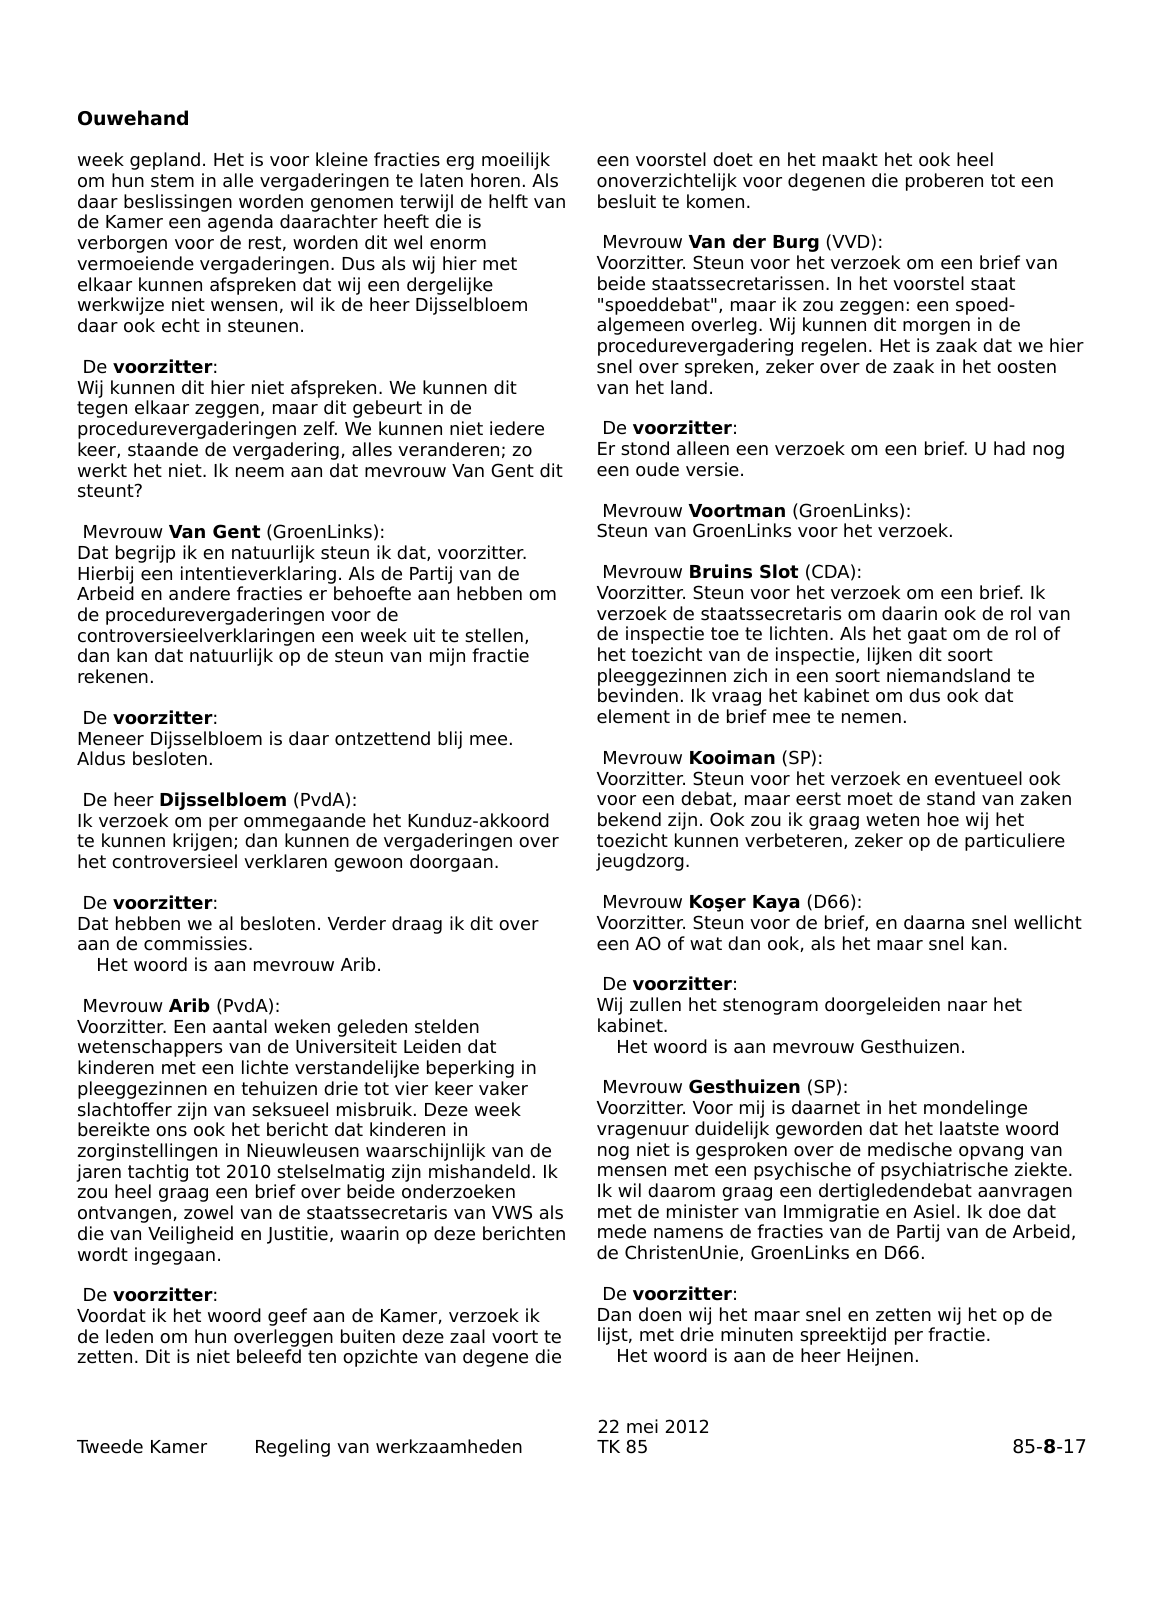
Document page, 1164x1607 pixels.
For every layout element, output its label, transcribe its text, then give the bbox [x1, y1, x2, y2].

text Er stond alleen een verzoek om een brief. U had nog een oude versie. [596, 439, 1087, 480]
text Mevrouw Arib (PvdA): [77, 996, 567, 1016]
text Voordat ik het woord geef aan de Kamer, verzoek ik de leden om hun overleggen buiten deze zaal voort te zetten. Dit is niet beleefd ten opzichte van degene die [77, 1306, 567, 1368]
text Mevrouw Voortman (GroenLinks): [596, 500, 1087, 521]
text Het woord is aan de heer Heijnen. [596, 1346, 1087, 1367]
text Voorzitter. Steun voor het verzoek om een brief van beide staatssecretarissen. In het voorstel staat "spoeddebat", maar ik zou zeggen: een spoed-algemeen overleg. Wij kunnen dit morgen in de procedurevergadering regelen. Het is zaak dat we hier snel over spreken, zeker over de zaak in het oosten van het land. [596, 253, 1087, 398]
text De voorzitter: [596, 418, 1087, 439]
text Het woord is aan mevrouw Arib. [77, 955, 567, 976]
text Ik verzoek om per ommegaande het Kunduz-akkoord te kunnen krijgen; dan kunnen de vergaderingen over het controversieel verklaren gewoon doorgaan. [77, 811, 567, 873]
text week gepland. Het is voor kleine fracties erg moeilijk om hun stem in alle vergaderingen te laten horen. Als daar beslissingen worden genomen terwijl de helft van de Kamer een agenda daarachter heeft die is verborgen voor de rest, worden dit wel enorm vermoeiende vergaderingen. Dus als wij hier met elkaar kunnen afspreken dat wij een dergelijke werkwijze niet wensen, wil ik de heer Dijsselbloem daar ook echt in steunen. [77, 150, 567, 337]
text Mevrouw Gesthuizen (SP): [596, 1077, 1087, 1098]
text Voorzitter. Steun voor het verzoek om een brief. Ik verzoek de staatssecretaris om daarin ook de rol van de inspectie toe te lichten. Als het gaat om de rol of het toezicht van de inspectie, lijken dit soort pleeggezinnen zich in een soort niemandsland te bevinden. Ik vraag het kabinet om dus ook dat element in de brief mee te nemen. [596, 583, 1087, 728]
text Meneer Dijsselbloem is daar ontzettend blij mee. Aldus besloten. [77, 728, 567, 770]
text De voorzitter: [77, 708, 567, 728]
text De voorzitter: [596, 1284, 1087, 1304]
text Voorzitter. Voor mij is daarnet in het mondelinge vragenuur duidelijk geworden dat het laatste woord nog niet is gesproken over de medische opvang van mensen met een psychische of psychiatrische ziekte. Ik wil daarom graag een dertigledendebat aanvragen met de minister van Immigratie en Asiel. Ik doe dat mede namens de fracties van de Partij van de Arbeid, de ChristenUnie, GroenLinks en D66. [596, 1098, 1087, 1264]
text Mevrouw Van der Burg (VVD): [596, 232, 1087, 253]
text Dat begrijp ik en natuurlijk steun ik dat, voorzitter. Hierbij een intentieverklaring. Als de Partij van de Arbeid en andere fracties er behoefte aan hebben om de procedurevergaderingen voor de controversieelverklaringen een week uit te stellen, dan kan dat natuurlijk op de steun van mijn fractie rekenen. [77, 543, 567, 688]
text Dat hebben we al besloten. Verder draag ik dit over aan de commissies. [77, 913, 567, 955]
text Steun van GroenLinks voor het verzoek. [596, 521, 1087, 542]
text De heer Dijsselbloem (PvdA): [77, 790, 567, 811]
text De voorzitter: [596, 974, 1087, 995]
text De voorzitter: [77, 893, 567, 913]
text Dan doen wij het maar snel en zetten wij het op de lijst, met drie minuten spreektijd per fractie. [596, 1304, 1087, 1346]
text een voorstel doet en het maakt het ook heel onoverzichtelijk voor degenen die proberen tot een besluit te komen. [596, 150, 1087, 212]
text Mevrouw Kooiman (SP): [596, 748, 1087, 768]
text Voorzitter. Steun voor de brief, en daarna snel wellicht een AO of wat dan ook, als het maar snel kan. [596, 913, 1087, 954]
text Voorzitter. Een aantal weken geleden stelden wetenschappers van de Universiteit Leiden dat kinderen met een lichte verstandelijke beperking in pleeggezinnen en tehuizen drie tot vier keer vaker slachtoffer zijn van seksueel misbruik. Deze week bereikte ons ook het bericht dat kinderen in zorginstellingen in Nieuwleusen waarschijnlijk van de jaren tachtig tot 2010 stelselmatig zijn mishandeld. Ik zou heel graag een brief over beide onderzoeken ontvangen, zowel van de staatssecretaris van VWS als die van Veiligheid en Justitie, waarin op deze berichten wordt ingegaan. [77, 1016, 567, 1265]
text De voorzitter: [77, 357, 567, 377]
text Voorzitter. Steun voor het verzoek en eventueel ook voor een debat, maar eerst moet de stand van zaken bekend zijn. Ook zou ik graag weten hoe wij het toezicht kunnen verbeteren, zeker op de particuliere jeugdzorg. [596, 768, 1087, 872]
text De voorzitter: [77, 1285, 567, 1306]
text Wij kunnen dit hier niet afspreken. We kunnen dit tegen elkaar zeggen, maar dit gebeurt in de procedurevergaderingen zelf. We kunnen niet iedere keer, staande de vergadering, alles veranderen; zo werkt het niet. Ik neem aan dat mevrouw Van Gent dit steunt? [77, 377, 567, 502]
text Mevrouw Bruins Slot (CDA): [596, 562, 1087, 583]
text Mevrouw Van Gent (GroenLinks): [77, 522, 567, 543]
text Wij zullen het stenogram doorgeleiden naar het kabinet. [596, 995, 1087, 1036]
text Het woord is aan mevrouw Gesthuizen. [596, 1036, 1087, 1057]
text Mevrouw Koşer Kaya (D66): [596, 892, 1087, 913]
